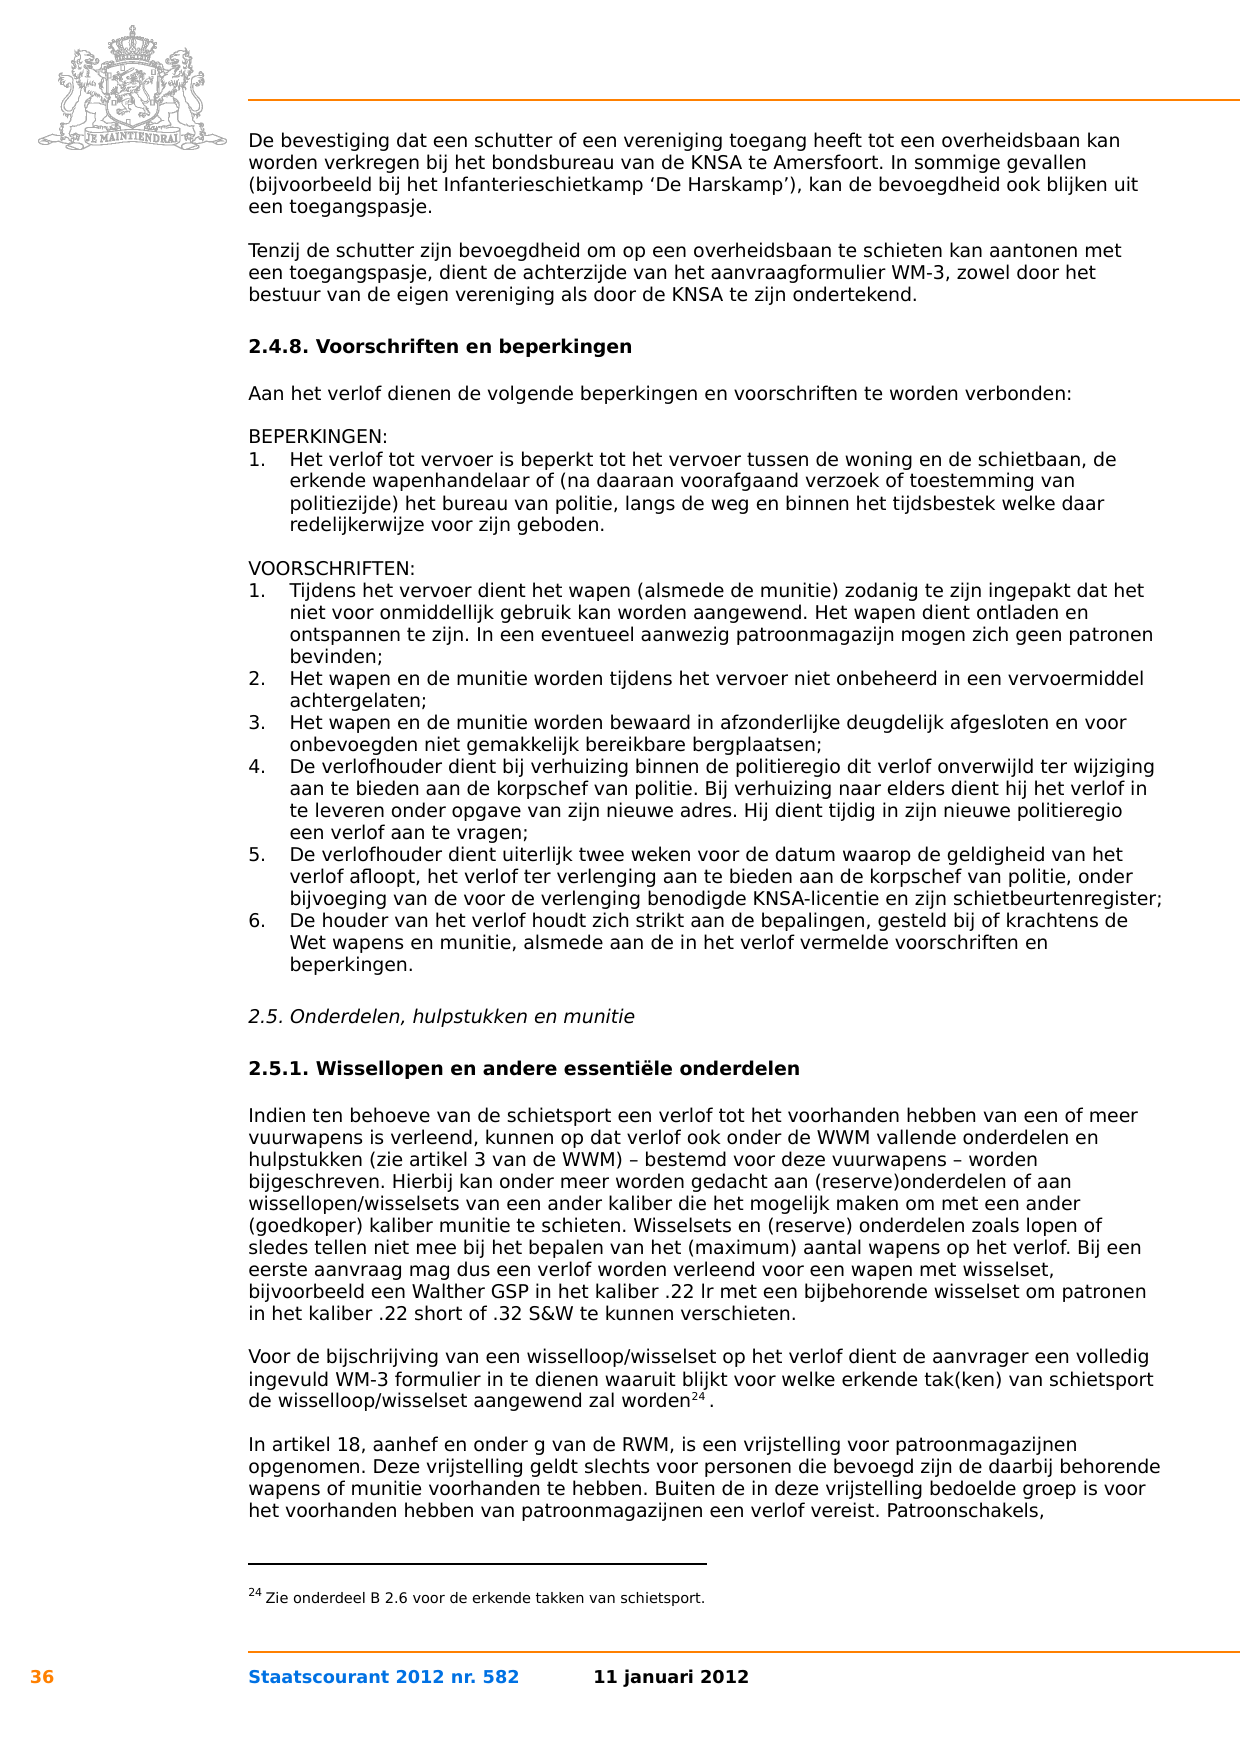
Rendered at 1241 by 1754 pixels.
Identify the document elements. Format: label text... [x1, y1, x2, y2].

text Tenzij de schutter zijn bevoegdheid om op een overheidsbaan te schieten kan aantonen met een toegangspasje, dient de achterzijde van het aanvraagformulier WM-3, zowel door het bestuur van de eigen vereniging als door de KNSA te zijn ondertekend. [248, 240, 1163, 306]
subtitle 2.5. Onderdelen, hulpstukken en munitie [248, 1006, 1163, 1028]
text VOORSCHRIFTEN: [248, 558, 1163, 580]
text 1. Het verlof tot vervoer is beperkt tot het vervoer tussen de woning en de schietbaan, de erkende wapenhandelaar of (na daaraan voorafgaand verzoek of toestemming van politiezijde) het bureau van politie, langs de weg en binnen het tijdsbestek welke daar redelijkerwijze voor zijn geboden. [248, 448, 1163, 536]
text 1. Tijdens het vervoer dient het wapen (alsmede de munitie) zodanig te zijn ingepakt dat het niet voor onmiddellijk gebruik kan worden aangewend. Het wapen dient ontladen en ontspannen te zijn. In een eventueel aanwezig patroonmagazijn mogen zich geen patronen bevinden; [248, 580, 1163, 668]
picture [38, 25, 227, 150]
text Zie onderdeel B 2.6 voor de erkende takken van schietsport. [248, 1586, 1163, 1608]
text 5. De verlofhouder dient uiterlijk twee weken voor de datum waarop de geldigheid van het verlof afloopt, het verlof ter verlenging aan te bieden aan de korpschef van politie, onder bijvoeging van de voor de verlenging benodigde KNSA-licentie en zijn schietbeurtenregister; [248, 844, 1163, 910]
subtitle 2.4.8. Voorschriften en beperkingen [248, 336, 1163, 358]
text 4. De verlofhouder dient bij verhuizing binnen de politieregio dit verlof onverwijld ter wijziging aan te bieden aan de korpschef van politie. Bij verhuizing naar elders dient hij het verlof in te leveren onder opgave van zijn nieuwe adres. Hij dient tijdig in zijn nieuwe politieregio een verlof aan te vragen; [248, 756, 1163, 844]
text In artikel 18, aanhef en onder g van de RWM, is een vrijstelling voor patroonmagazijnen opgenomen. Deze vrijstelling geldt slechts voor personen die bevoegd zijn de daarbij behorende wapens of munitie voorhanden te hebben. Buiten de in deze vrijstelling bedoelde groep is voor het voorhanden hebben van patroonmagazijnen een verlof vereist. Patroonschakels, [248, 1434, 1163, 1522]
text 2. Het wapen en de munitie worden tijdens het vervoer niet onbeheerd in een vervoermiddel achtergelaten; [248, 668, 1163, 712]
subtitle 2.5.1. Wissellopen en andere essentiële onderdelen [248, 1058, 1163, 1080]
text De bevestiging dat een schutter of een vereniging toegang heeft tot een overheidsbaan kan worden verkregen bij het bondsbureau van de KNSA te Amersfoort. In sommige gevallen (bijvoorbeeld bij het Infanterieschietkamp ‘De Harskamp’), kan de bevoegdheid ook blijken uit een toegangspasje. [248, 130, 1163, 218]
text BEPERKINGEN: [248, 426, 1163, 448]
text 6. De houder van het verlof houdt zich strikt aan de bepalingen, gesteld bij of krachtens de Wet wapens en munitie, alsmede aan de in het verlof vermelde voorschriften en beperkingen. [248, 910, 1163, 976]
text 3. Het wapen en de munitie worden bewaard in afzonderlijke deugdelijk afgesloten en voor onbevoegden niet gemakkelijk bereikbare bergplaatsen; [248, 712, 1163, 756]
text Aan het verlof dienen de volgende beperkingen en voorschriften te worden verbonden: [248, 383, 1163, 404]
text Indien ten behoeve van de schietsport een verlof tot het voorhanden hebben van een of meer vuurwapens is verleend, kunnen op dat verlof ook onder de WWM vallende onderdelen en hulpstukken (zie artikel 3 van de WWM) – bestemd voor deze vuurwapens – worden bijgeschreven. Hierbij kan onder meer worden gedacht aan (reserve)onderdelen of aan wissellopen/wisselsets van een ander kaliber die het mogelijk maken om met een ander (goedkoper) kaliber munitie te schieten. Wisselsets en (reserve) onderdelen zoals lopen of sledes tellen niet mee bij het bepalen van het (maximum) aantal wapens op het verlof. Bij een eerste aanvraag mag dus een verlof worden verleend voor een wapen met wisselset, bijvoorbeeld een Walther GSP in het kaliber .22 lr met een bijbehorende wisselset om patronen in het kaliber .22 short of .32 S&W te kunnen verschieten. [248, 1105, 1163, 1324]
text Voor de bijschrijving van een wisselloop/wisselset op het verlof dient de aanvrager een volledig ingevuld WM-3 formulier in te dienen waaruit blijkt voor welke erkende tak(ken) van schietsport de wisselloop/wisselset aangewend zal worden. [248, 1346, 1163, 1412]
